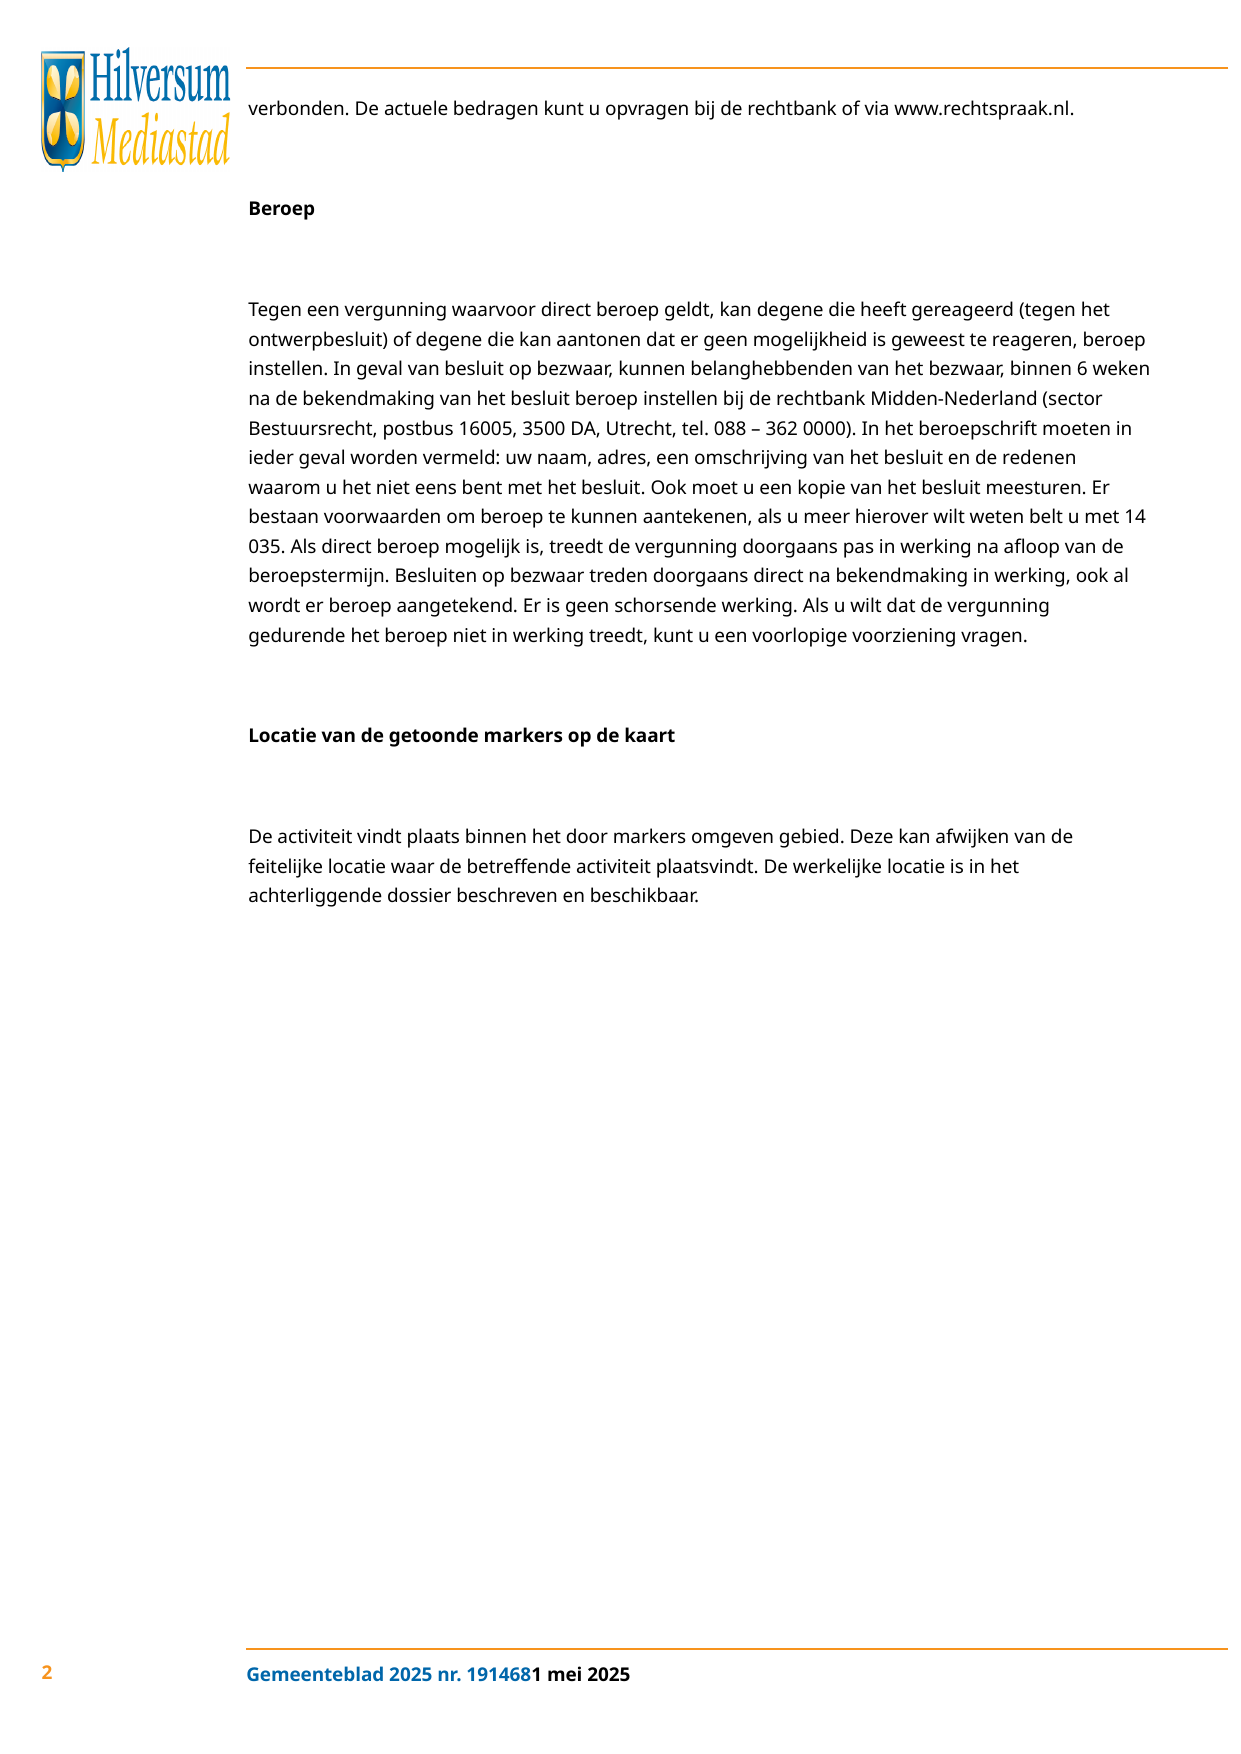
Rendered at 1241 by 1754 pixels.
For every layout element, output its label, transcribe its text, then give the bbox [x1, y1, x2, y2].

text De activiteit vindt plaats binnen het door markers omgeven gebied. Deze kan afwijken van de feitelijke locatie waar de betreffende activiteit plaatsvindt. De werkelijke locatie is in het achterliggende dossier beschreven en beschikbaar. [248, 823, 1152, 908]
picture [41, 47, 231, 172]
text Tegen een vergunning waarvoor direct beroep geldt, kan degene die heeft gereageerd (tegen het ontwerpbesluit) of degene die kan aantonen dat er geen mogelijkheid is geweest te reageren, beroep instellen. In geval van besluit op bezwaar, kunnen belanghebbenden van het bezwaar, binnen 6 weken na de bekendmaking van het besluit beroep instellen bij de rechtbank Midden-Nederland (sector Bestuursrecht, postbus 16005, 3500 DA, Utrecht, tel. 088 – 362 0000). In het beroepschrift moeten in ieder geval worden vermeld: uw naam, adres, een omschrijving van het besluit en de redenen waarom u het niet eens bent met het besluit. Ook moet u een kopie van het besluit meesturen. Er bestaan voorwaarden om beroep te kunnen aantekenen, als u meer hierover wilt weten belt u met 14 035. Als direct beroep mogelijk is, treedt de vergunning doorgaans pas in werking na afloop van de beroepstermijn. Besluiten op bezwaar treden doorgaans direct na bekendmaking in werking, ook al wordt er beroep aangetekend. Er is geen schorsende werking. Als u wilt dat de vergunning gedurende het beroep niet in werking treedt, kunt u een voorlopige voorziening vragen. [248, 296, 1152, 648]
text Beroep [248, 196, 1152, 221]
text Locatie van de getoonde markers op de kaart [248, 723, 1152, 748]
text verbonden. De actuele bedragen kunt u opvragen bij de rechtbank of via www.rechtspraak.nl. [248, 95, 1152, 121]
